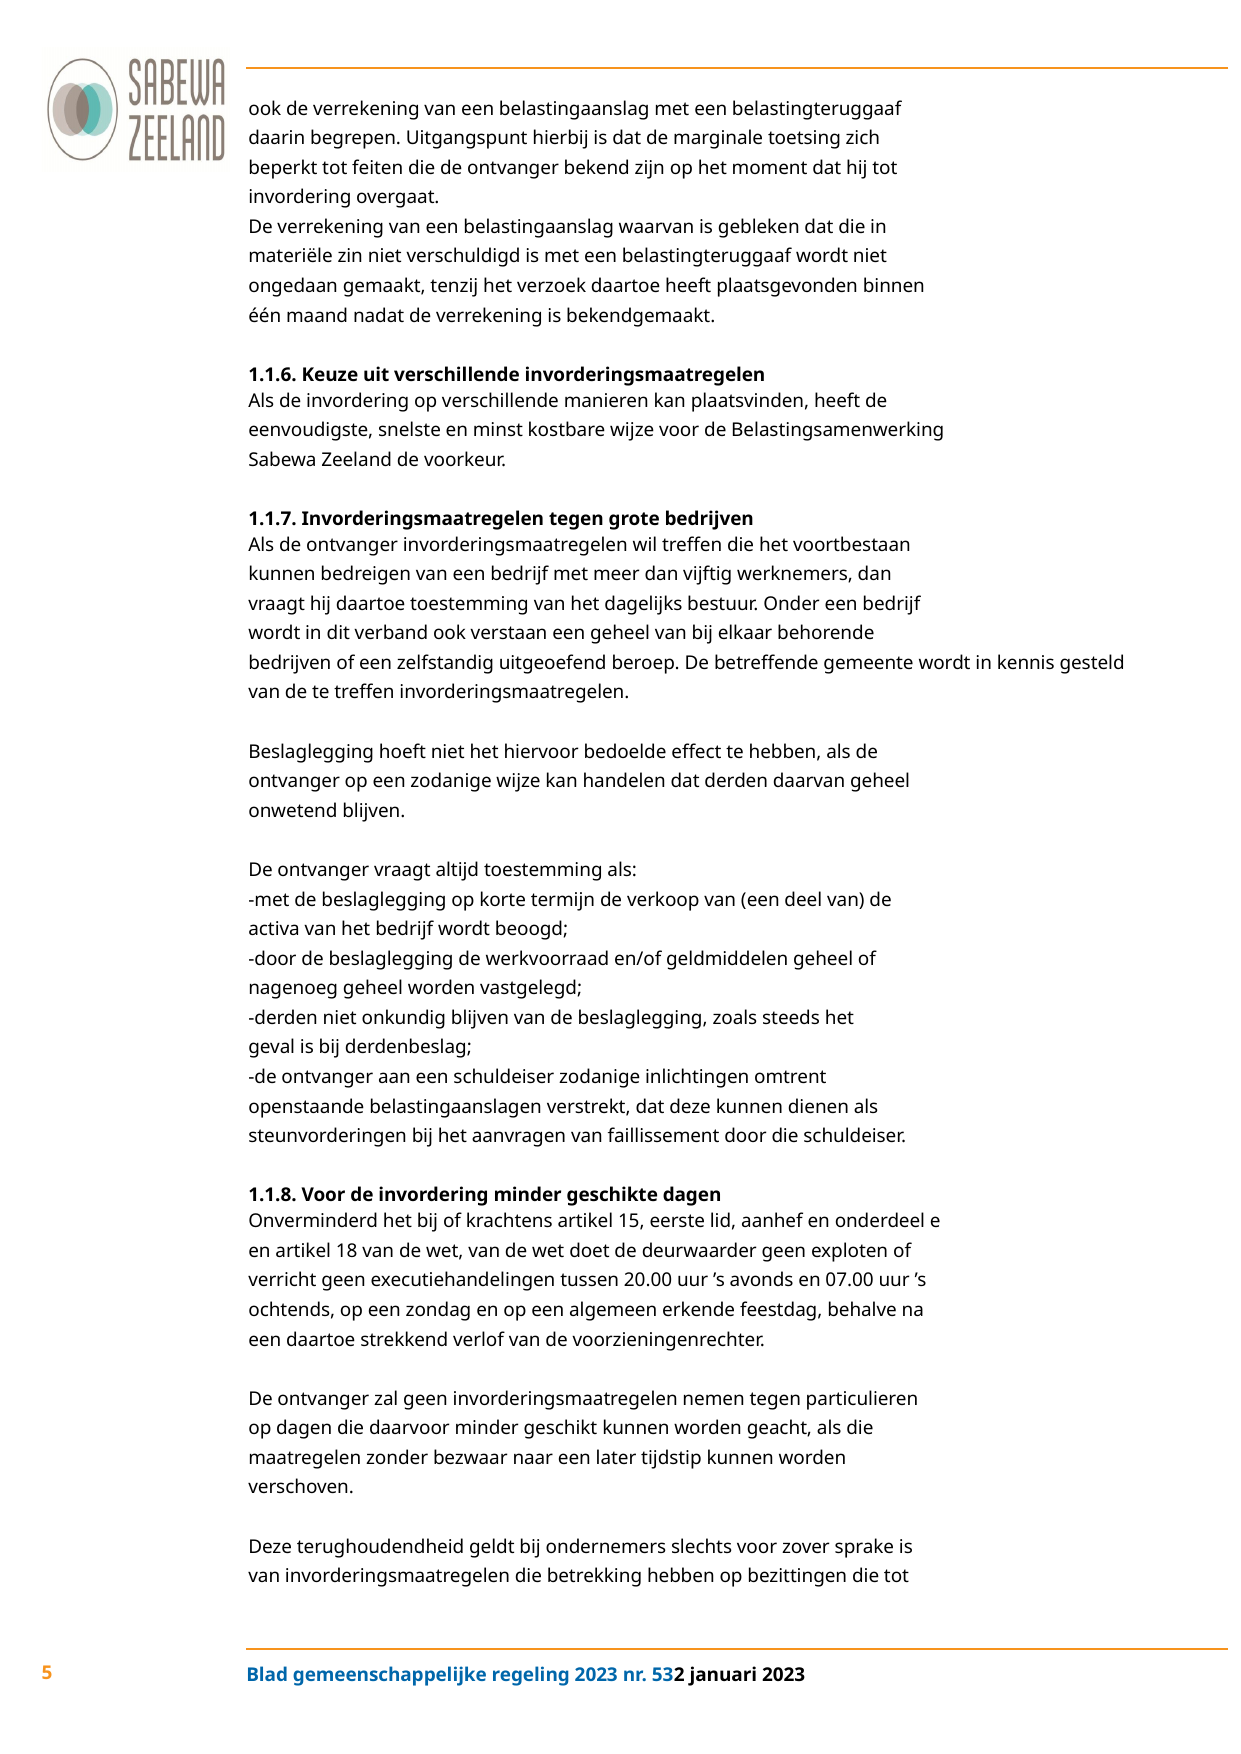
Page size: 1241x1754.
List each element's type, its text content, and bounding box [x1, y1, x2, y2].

text maatregelen zonder bezwaar naar een later tijdstip kunnen worden [248, 1444, 1152, 1470]
text van invorderingsmaatregelen die betrekking hebben op bezittingen die tot [248, 1562, 1152, 1588]
picture [41, 47, 231, 172]
text bedrijven of een zelfstandig uitgeoefend beroep. De betreffende gemeente wordt in kennis gesteld van de te treffen invorderingsmaatregelen. [248, 649, 1152, 704]
text invordering overgaat. [248, 183, 1152, 209]
text beperkt tot feiten die de ontvanger bekend zijn op het moment dat hij tot [248, 154, 1152, 180]
text De verrekening van een belastingaanslag waarvan is gebleken dat die in [248, 213, 1152, 239]
text openstaande belastingaanslagen verstrekt, dat deze kunnen dienen als [248, 1093, 1152, 1119]
text kunnen bedreigen van een bedrijf met meer dan vijftig werknemers, dan [248, 560, 1152, 586]
text en artikel 18 van de wet, van de wet doet de deurwaarder geen exploten of [248, 1237, 1152, 1263]
text Als de invordering op verschillende manieren kan plaatsvinden, heeft de [248, 387, 1152, 412]
text op dagen die daarvoor minder geschikt kunnen worden geacht, als die [248, 1414, 1152, 1440]
text -door de beslaglegging de werkvoorraad en/of geldmiddelen geheel of [248, 945, 1152, 971]
text Onverminderd het bij of krachtens artikel 15, eerste lid, aanhef en onderdeel e [248, 1207, 1152, 1233]
text 1.1.7. Invorderingsmaatregelen tegen grote bedrijven [248, 505, 1152, 531]
text wordt in dit verband ook verstaan een geheel van bij elkaar behorende [248, 619, 1152, 645]
text Deze terughoudendheid geldt bij ondernemers slechts voor zover sprake is [248, 1533, 1152, 1558]
text Sabewa Zeeland de voorkeur. [248, 446, 1152, 472]
text De ontvanger vraagt altijd toestemming als: [248, 856, 1152, 882]
text eenvoudigste, snelste en minst kostbare wijze voor de Belastingsamenwerking [248, 416, 1152, 442]
text materiële zin niet verschuldigd is met een belastingteruggaaf wordt niet [248, 243, 1152, 268]
text 1.1.6. Keuze uit verschillende invorderingsmaatregelen [248, 361, 1152, 387]
text 1.1.8. Voor de invordering minder geschikte dagen [248, 1182, 1152, 1207]
text -de ontvanger aan een schuldeiser zodanige inlichtingen omtrent [248, 1063, 1152, 1089]
text Als de ontvanger invorderingsmaatregelen wil treffen die het voortbestaan [248, 531, 1152, 557]
text Beslaglegging hoeft niet het hiervoor bedoelde effect te hebben, als de [248, 738, 1152, 764]
text één maand nadat de verrekening is bekendgemaakt. [248, 302, 1152, 328]
text vraagt hij daartoe toestemming van het dagelijks bestuur. Onder een bedrijf [248, 590, 1152, 616]
text activa van het bedrijf wordt beoogd; [248, 915, 1152, 941]
text geval is bij derdenbeslag; [248, 1034, 1152, 1059]
text ontvanger op een zodanige wijze kan handelen dat derden daarvan geheel [248, 767, 1152, 793]
text een daartoe strekkend verlof van de voorzieningenrechter. [248, 1326, 1152, 1351]
text nagenoeg geheel worden vastgelegd; [248, 974, 1152, 1000]
text -derden niet onkundig blijven van de beslaglegging, zoals steeds het [248, 1004, 1152, 1030]
text -met de beslaglegging op korte termijn de verkoop van (een deel van) de [248, 886, 1152, 912]
text verricht geen executiehandelingen tussen 20.00 uur ’s avonds en 07.00 uur ’s [248, 1267, 1152, 1292]
text daarin begrepen. Uitgangspunt hierbij is dat de marginale toetsing zich [248, 124, 1152, 150]
text ook de verrekening van een belastingaanslag met een belastingteruggaaf [248, 95, 1152, 121]
text De ontvanger zal geen invorderingsmaatregelen nemen tegen particulieren [248, 1385, 1152, 1411]
text verschoven. [248, 1474, 1152, 1499]
text onwetend blijven. [248, 797, 1152, 823]
text ochtends, op een zondag en op een algemeen erkende feestdag, behalve na [248, 1296, 1152, 1322]
text steunvorderingen bij het aanvragen van faillissement door die schuldeiser. [248, 1122, 1152, 1148]
text ongedaan gemaakt, tenzij het verzoek daartoe heeft plaatsgevonden binnen [248, 272, 1152, 298]
